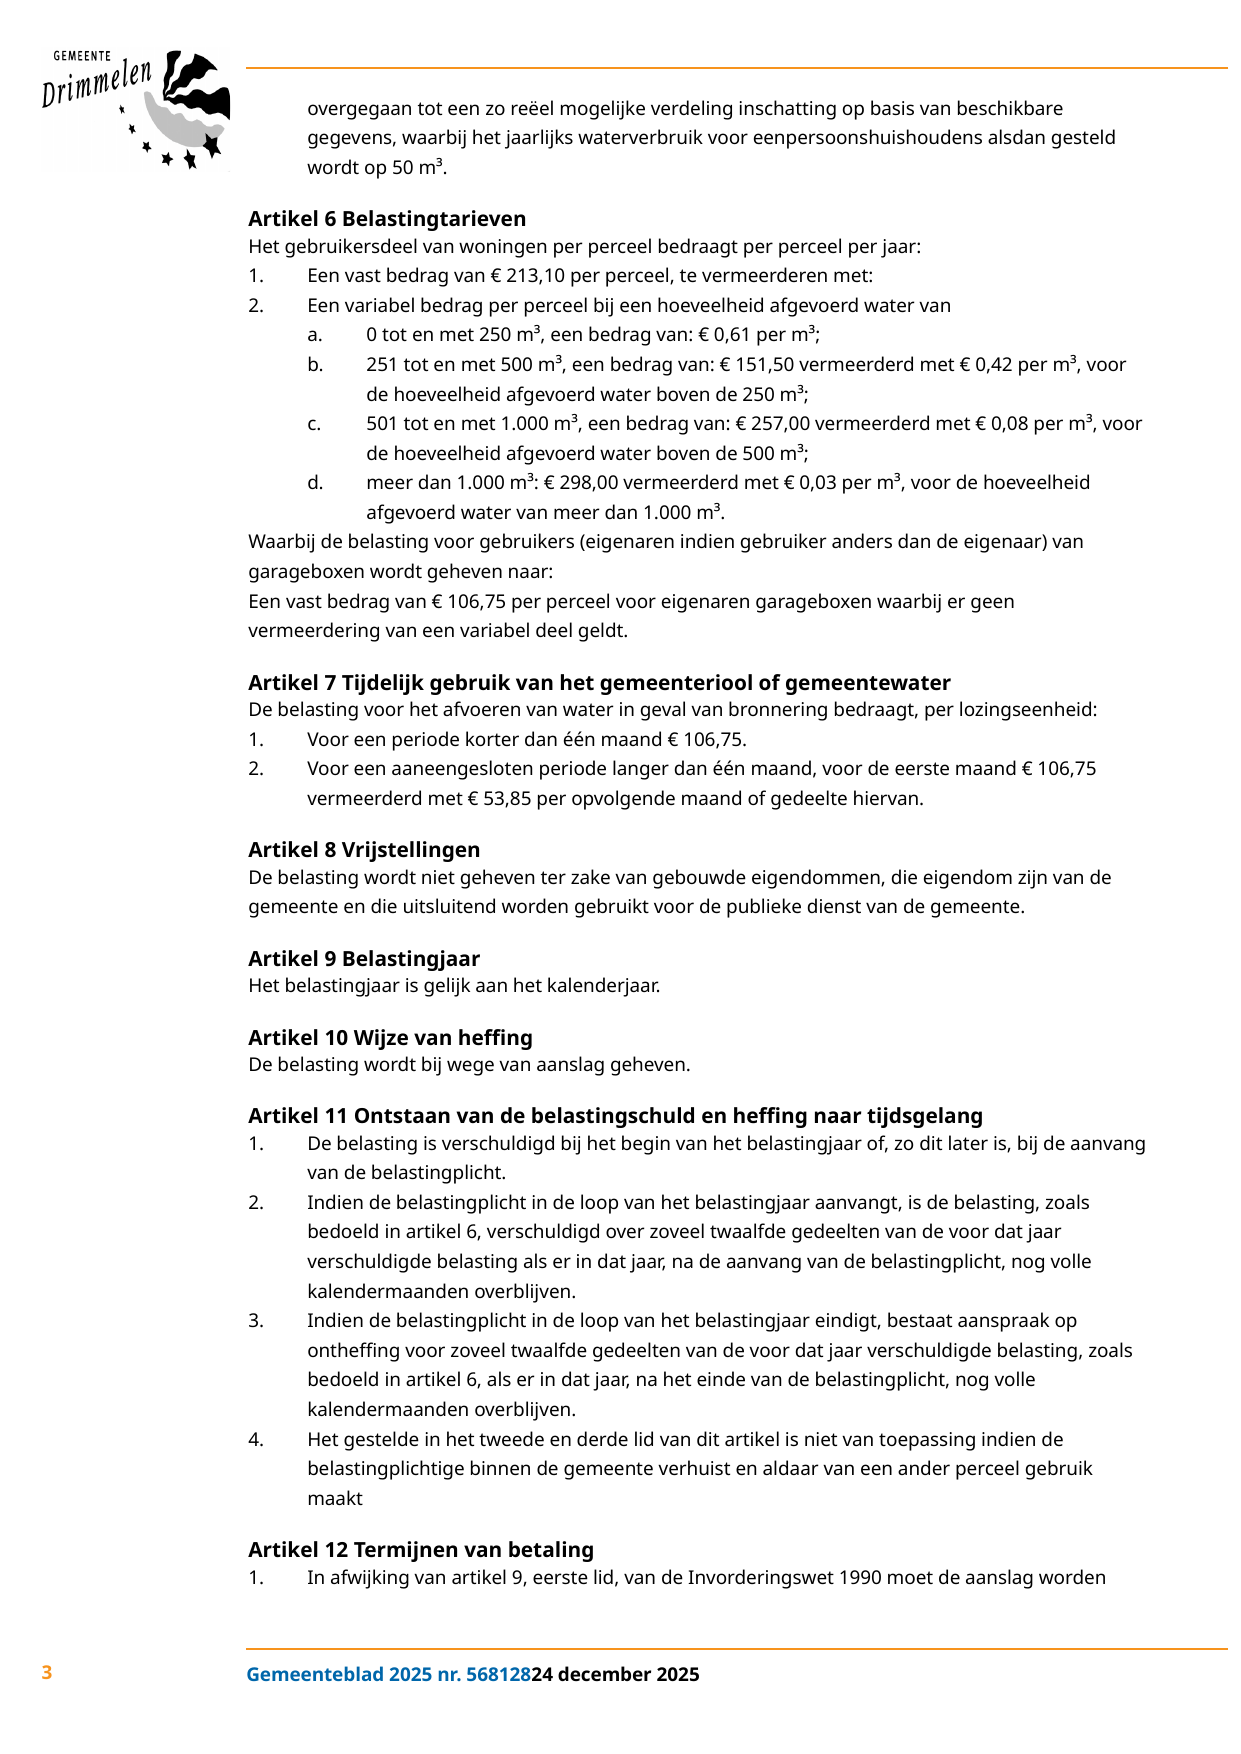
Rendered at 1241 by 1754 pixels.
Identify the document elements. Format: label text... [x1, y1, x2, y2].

picture [41, 47, 231, 172]
list Voor een periode korter dan één maand € 106,75. [248, 726, 1152, 752]
text Het gebruikersdeel van woningen per perceel bedraagt per perceel per jaar: [248, 233, 1152, 258]
text Artikel 10 Wijze van heffing [248, 1023, 1152, 1051]
list overgegaan tot een zo reëel mogelijke verdeling inschatting op basis van beschikbare gegevens, waarbij het jaarlijks waterverbruik voor eenpersoonshuishoudens alsdan gesteld wordt op 50 m³. [248, 95, 1152, 180]
list Indien de belastingplicht in de loop van het belastingjaar aanvangt, is de belasting, zoals bedoeld in artikel 6, verschuldigd over zoveel twaalfde gedeelten van de voor dat jaar verschuldigde belasting als er in dat jaar, na de aanvang van de belastingplicht, nog volle kalendermaanden overblijven. [248, 1189, 1152, 1304]
text De belasting voor het afvoeren van water in geval van bronnering bedraagt, per lozingseenheid: [248, 696, 1152, 722]
list Het gestelde in het tweede en derde lid van dit artikel is niet van toepassing indien de belastingplichtige binnen de gemeente verhuist en aldaar van een ander perceel gebruik maakt [248, 1426, 1152, 1511]
text De belasting wordt niet geheven ter zake van gebouwde eigendommen, die eigendom zijn van de gemeente en die uitsluitend worden gebruikt voor de publieke dienst van de gemeente. [248, 864, 1152, 919]
list Voor een aaneengesloten periode langer dan één maand, voor de eerste maand € 106,75 vermeerderd met € 53,85 per opvolgende maand of gedeelte hiervan. [248, 755, 1152, 811]
list Een vast bedrag van € 213,10 per perceel, te vermeerderen met: [248, 262, 1152, 288]
text De belasting wordt bij wege van aanslag geheven. [248, 1051, 1152, 1077]
list 501 tot en met 1.000 m³, een bedrag van: € 257,00 vermeerderd met € 0,08 per m³, voor de hoeveelheid afgevoerd water boven de 500 m³; [307, 410, 1152, 466]
text Het belastingjaar is gelijk aan het kalenderjaar. [248, 972, 1152, 998]
text Waarbij de belasting voor gebruikers (eigenaren indien gebruiker anders dan de eigenaar) van garageboxen wordt geheven naar: [248, 529, 1152, 584]
text Artikel 12 Termijnen van betaling [248, 1535, 1152, 1564]
text Een vast bedrag van € 106,75 per perceel voor eigenaren garageboxen waarbij er geen vermeerdering van een variabel deel geldt. [248, 588, 1152, 643]
text Artikel 6 Belastingtarieven [248, 204, 1152, 233]
list Een variabel bedrag per perceel bij een hoeveelheid afgevoerd water van [248, 292, 1152, 318]
text Artikel 9 Belastingjaar [248, 944, 1152, 972]
list De belasting is verschuldigd bij het begin van het belastingjaar of, zo dit later is, bij de aanvang van de belastingplicht. [248, 1130, 1152, 1185]
list Indien de belastingplicht in de loop van het belastingjaar eindigt, bestaat aanspraak op ontheffing voor zoveel twaalfde gedeelten van de voor dat jaar verschuldigde belasting, zoals bedoeld in artikel 6, als er in dat jaar, na het einde van de belastingplicht, nog volle kalendermaanden overblijven. [248, 1307, 1152, 1422]
text Artikel 7 Tijdelijk gebruik van het gemeenteriool of gemeentewater [248, 668, 1152, 696]
list 0 tot en met 250 m³, een bedrag van: € 0,61 per m³; [307, 322, 1152, 347]
list In afwijking van artikel 9, eerste lid, van de Invorderingswet 1990 moet de aanslag worden [248, 1564, 1152, 1589]
list meer dan 1.000 m³: € 298,00 vermeerderd met € 0,03 per m³, voor de hoeveelheid afgevoerd water van meer dan 1.000 m³. [307, 469, 1152, 525]
text Artikel 11 Ontstaan van de belastingschuld en heffing naar tijdsgelang [248, 1102, 1152, 1130]
list 251 tot en met 500 m³, een bedrag van: € 151,50 vermeerderd met € 0,42 per m³, voor de hoeveelheid afgevoerd water boven de 250 m³; [307, 351, 1152, 406]
text Artikel 8 Vrijstellingen [248, 835, 1152, 864]
